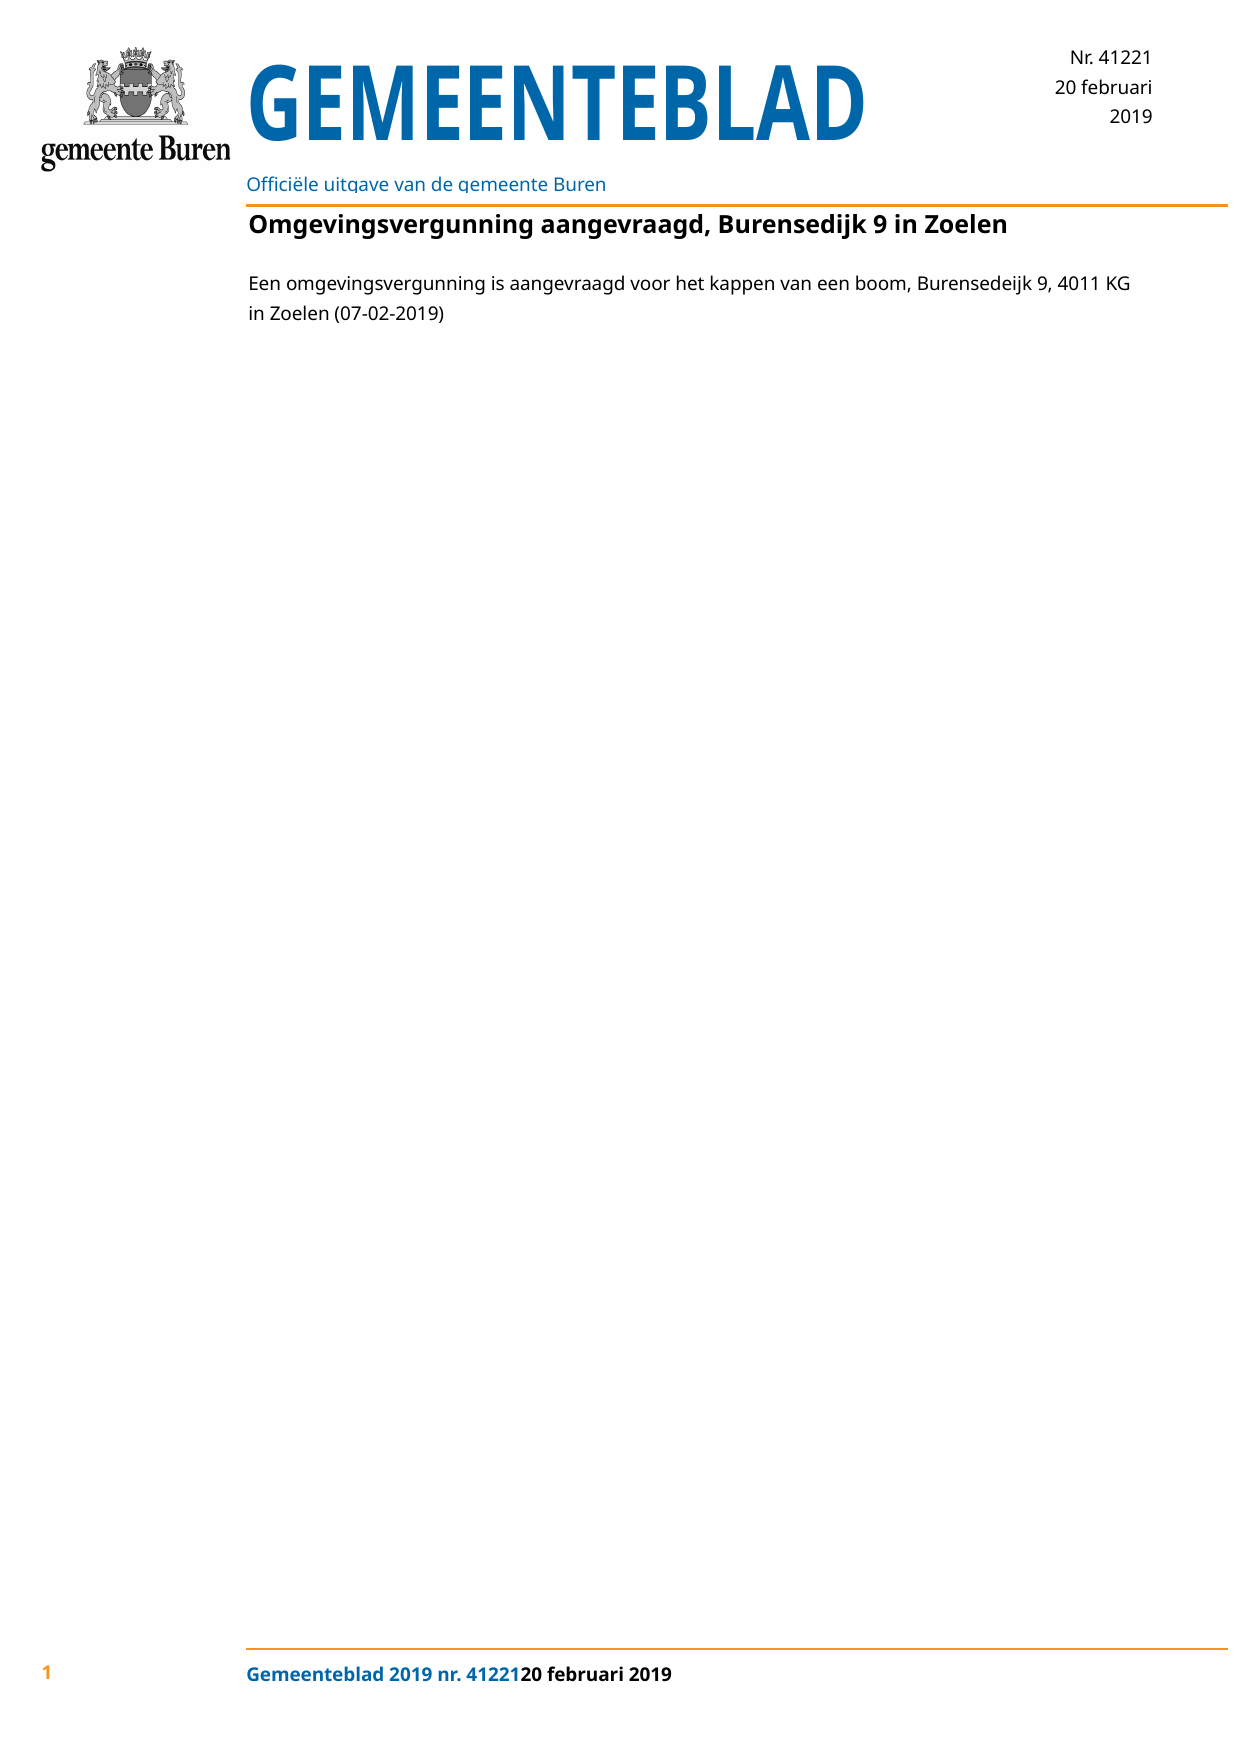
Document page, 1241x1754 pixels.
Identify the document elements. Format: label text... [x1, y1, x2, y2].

text Omgevingsvergunning aangevraagd, Burensedijk 9 in Zoelen [248, 207, 1152, 241]
picture [41, 47, 231, 172]
text Een omgevingsvergunning is aangevraagd voor het kappen van een boom, Burensedeijk 9, 4011 KG in Zoelen (07-02-2019) [248, 270, 1152, 326]
